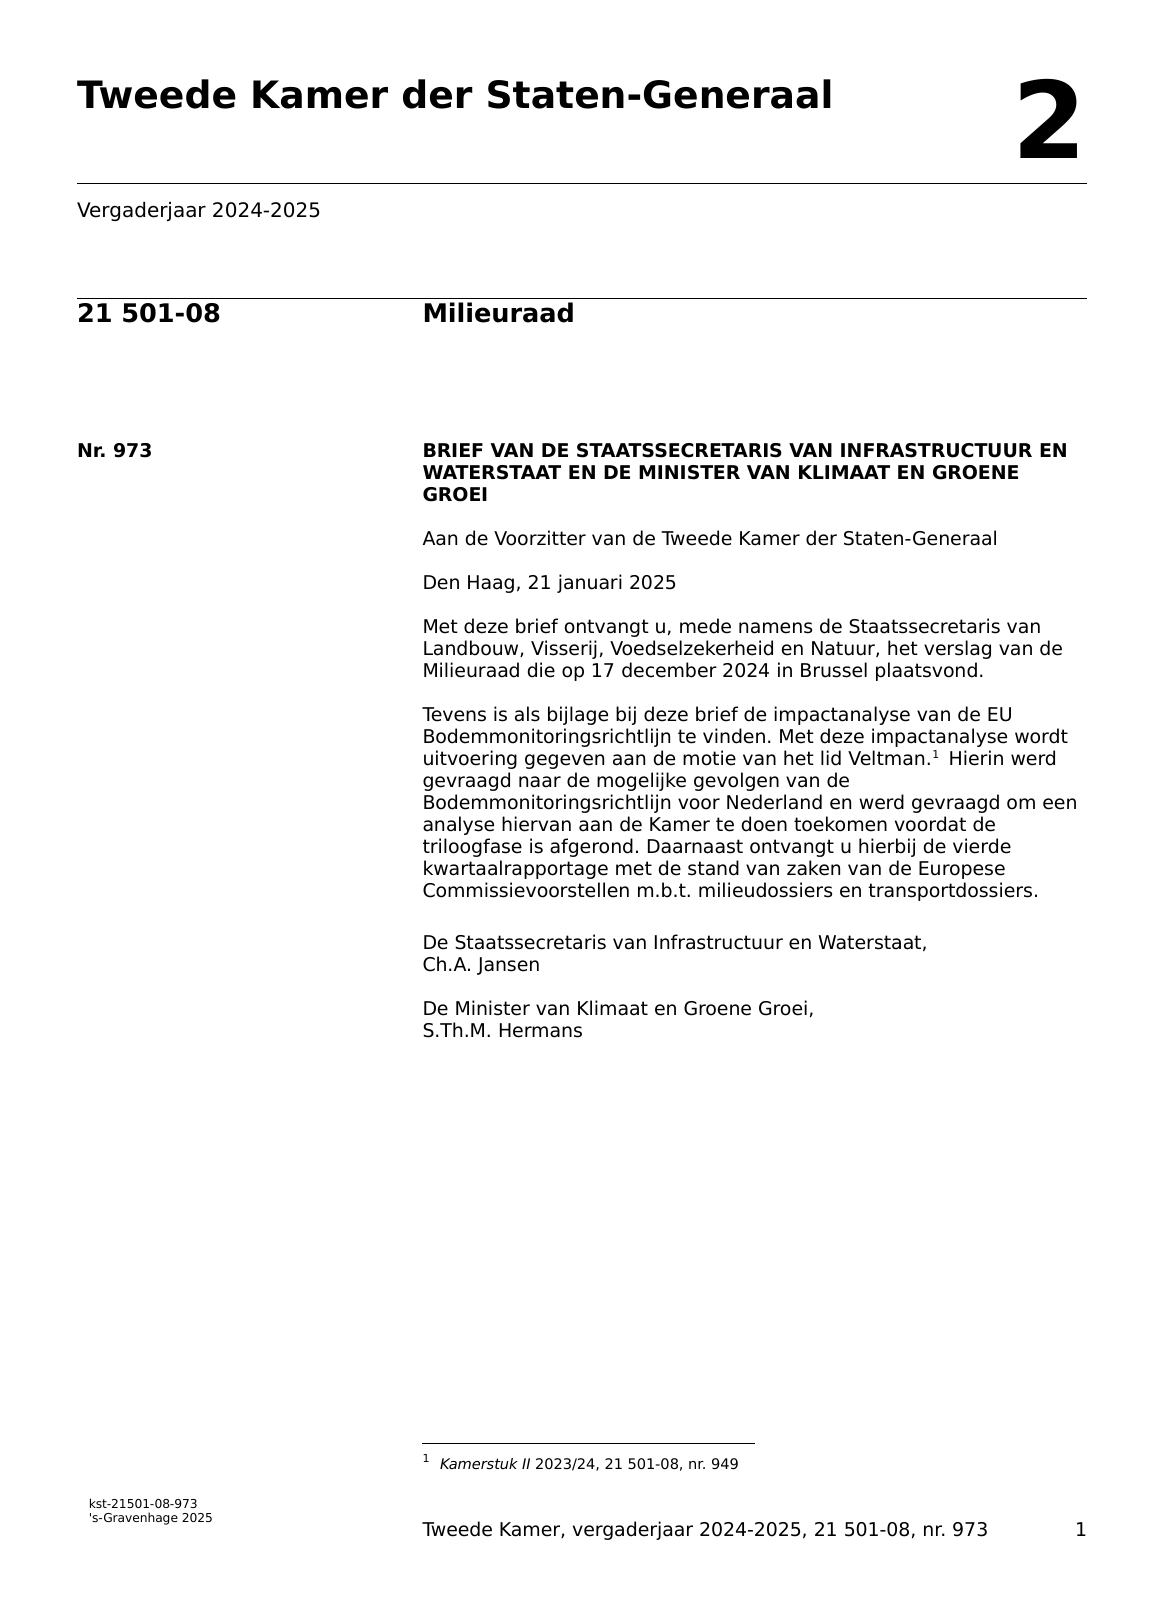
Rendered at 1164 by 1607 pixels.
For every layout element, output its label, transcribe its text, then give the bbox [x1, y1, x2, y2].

text De Minister van Klimaat en Groene Groei, S.Th.M. Hermans [422, 998, 1087, 1042]
table_header Tweede Kamer der Staten-Generaal [77, 59, 886, 183]
table_cell Vergaderjaar 2024-2025 [77, 184, 1087, 298]
text kst-21501-08-973 [88, 1497, 323, 1511]
text Den Haag, 21 januari 2025 [422, 572, 1087, 594]
text Met deze brief ontvangt u, mede namens de Staatssecretaris van Landbouw, Visserij, Voedselzekerheid en Natuur, het verslag van de Milieuraad die op 17 december 2024 in Brussel plaatsvond. [422, 616, 1087, 682]
subtitle Nr. 973 BRIEF VAN DE STAATSSECRETARIS VAN INFRASTRUCTUUR EN WATERSTAAT EN DE MINISTER VAN KLIMAAT EN GROENE GROEI [77, 440, 1087, 506]
text De Staatssecretaris van Infrastructuur en Waterstaat, Ch.A. Jansen [422, 932, 1087, 976]
subtitle 21 501-08 Milieuraad [77, 299, 1087, 329]
text Tevens is als bijlage bij deze brief de impactanalyse van de EU Bodemmonitoringsrichtlijn te vinden. Met deze impactanalyse wordt uitvoering gegeven aan de motie van het lid Veltman. Hierin werd gevraagd naar de mogelijke gevolgen van de Bodemmonitoringsrichtlijn voor Nederland en werd gevraagd om een analyse hiervan aan de Kamer te doen toekomen voordat de triloogfase is afgerond. Daarnaast ontvangt u hierbij de vierde kwartaalrapportage met de stand van zaken van de Europese Commissievoorstellen m.b.t. milieudossiers en transportdossiers. [422, 704, 1087, 902]
table_header 2 [886, 59, 1087, 183]
text Aan de Voorzitter van de Tweede Kamer der Staten-Generaal [422, 528, 1087, 550]
text 's-Gravenhage 2025 [88, 1511, 323, 1525]
text Kamerstuk II 2023/24, 21 501-08, nr. 949 [422, 1452, 1087, 1474]
